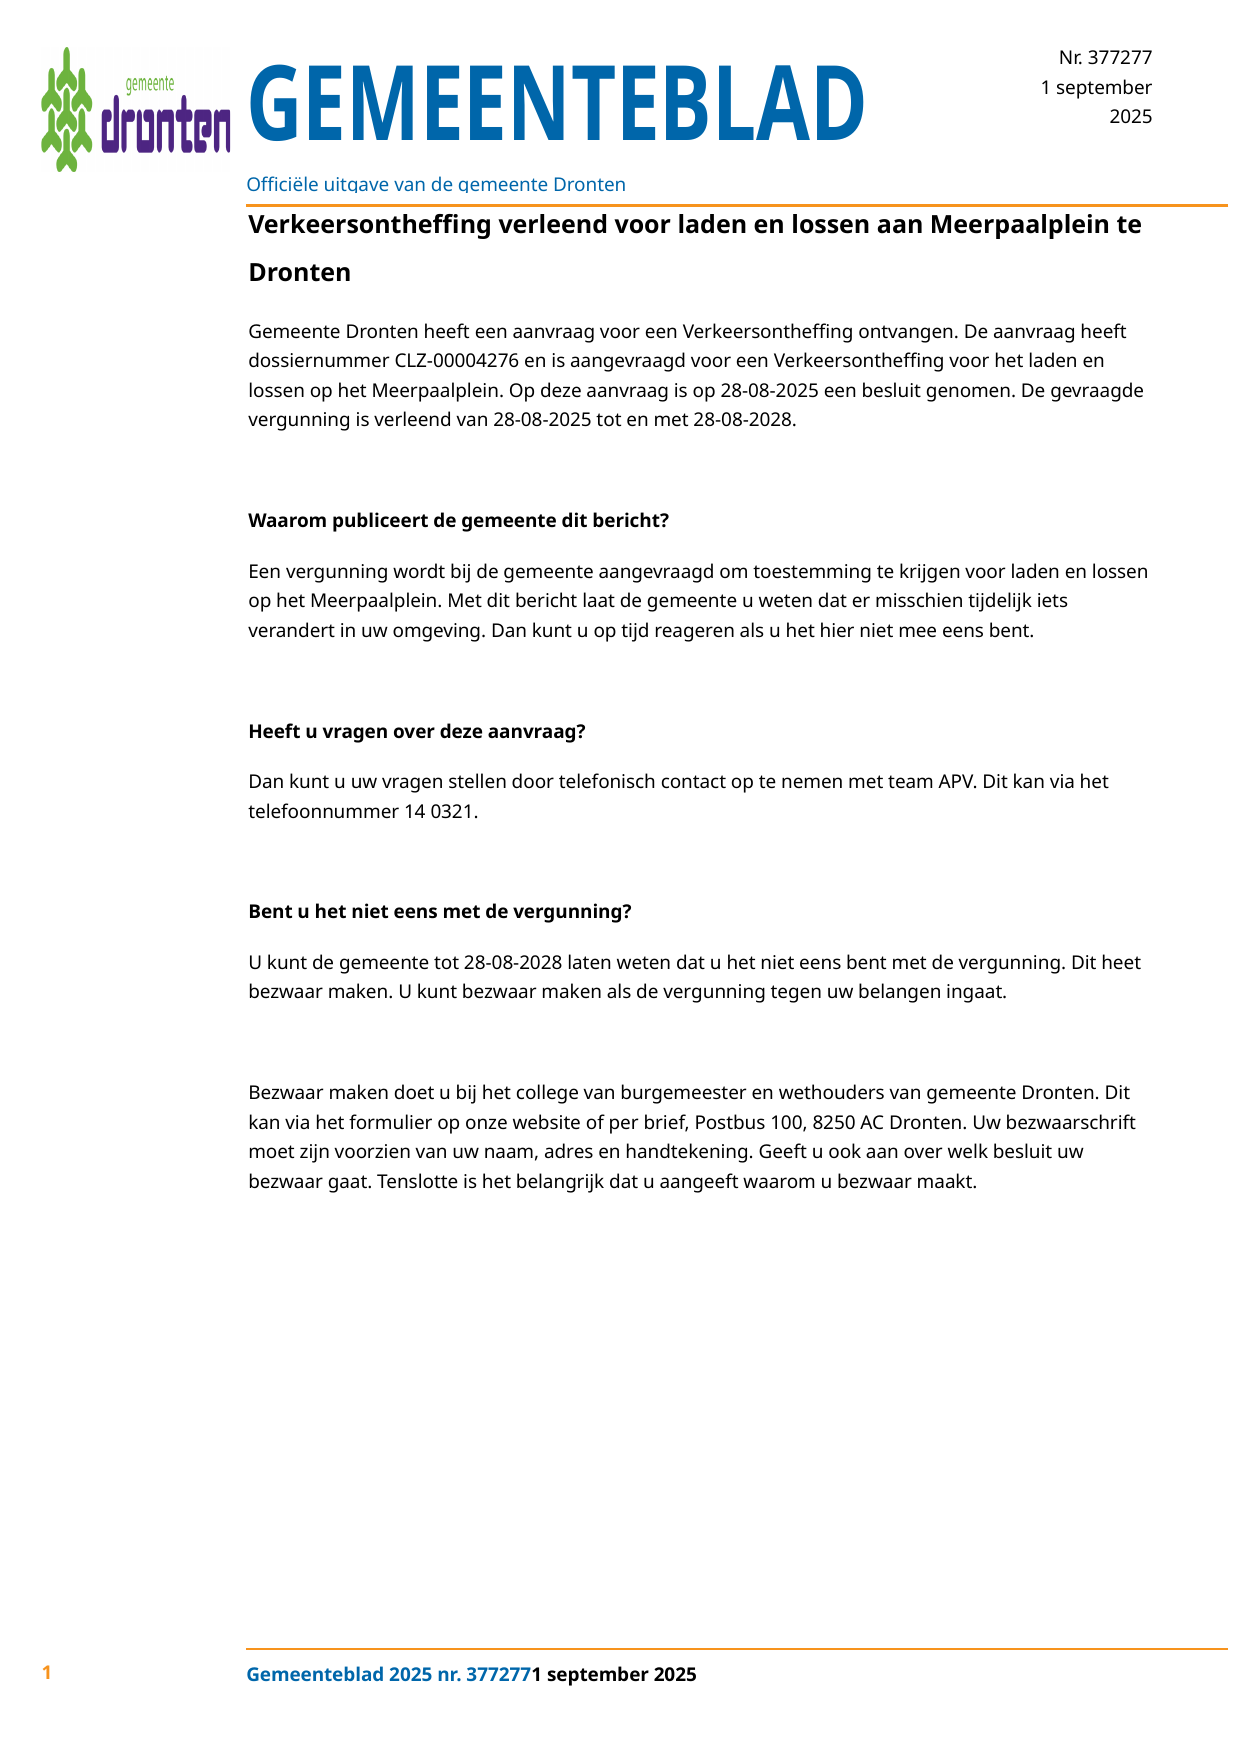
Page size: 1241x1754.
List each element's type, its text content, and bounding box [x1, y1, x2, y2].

text Verkeersontheffing verleend voor laden en lossen aan Meerpaalplein te Dronten [248, 207, 1152, 288]
text Heeft u vragen over deze aanvraag? [248, 718, 1152, 744]
text Bezwaar maken doet u bij het college van burgemeester en wethouders van gemeente Dronten. Dit kan via het formulier op onze website of per brief, Postbus 100, 8250 AC Dronten. Uw bezwaarschrift moet zijn voorzien van uw naam, adres en handtekening. Geeft u ook aan over welk besluit uw bezwaar gaat. Tenslotte is het belangrijk dat u aangeeft waarom u bezwaar maakt. [248, 1079, 1152, 1194]
picture [41, 47, 231, 172]
text Een vergunning wordt bij de gemeente aangevraagd om toestemming te krijgen voor laden en lossen op het Meerpaalplein. Met dit bericht laat de gemeente u weten dat er misschien tijdelijk iets verandert in uw omgeving. Dan kunt u op tijd reageren als u het hier niet mee eens bent. [248, 558, 1152, 643]
text Dan kunt u uw vragen stellen door telefonisch contact op te nemen met team APV. Dit kan via het telefoonnummer 14 0321. [248, 768, 1152, 824]
text Gemeente Dronten heeft een aanvraag voor een Verkeersontheffing ontvangen. De aanvraag heeft dossiernummer CLZ-00004276 en is aangevraagd voor een Verkeersontheffing voor het laden en lossen op het Meerpaalplein. Op deze aanvraag is op 28-08-2025 een besluit genomen. De gevraagde vergunning is verleend van 28-08-2025 tot en met 28-08-2028. [248, 318, 1152, 432]
text U kunt de gemeente tot 28-08-2028 laten weten dat u het niet eens bent met de vergunning. Dit heet bezwaar maken. U kunt bezwaar maken als de vergunning tegen uw belangen ingaat. [248, 949, 1152, 1004]
text Bent u het niet eens met de vergunning? [248, 899, 1152, 924]
text Waarom publiceert de gemeente dit bericht? [248, 507, 1152, 533]
